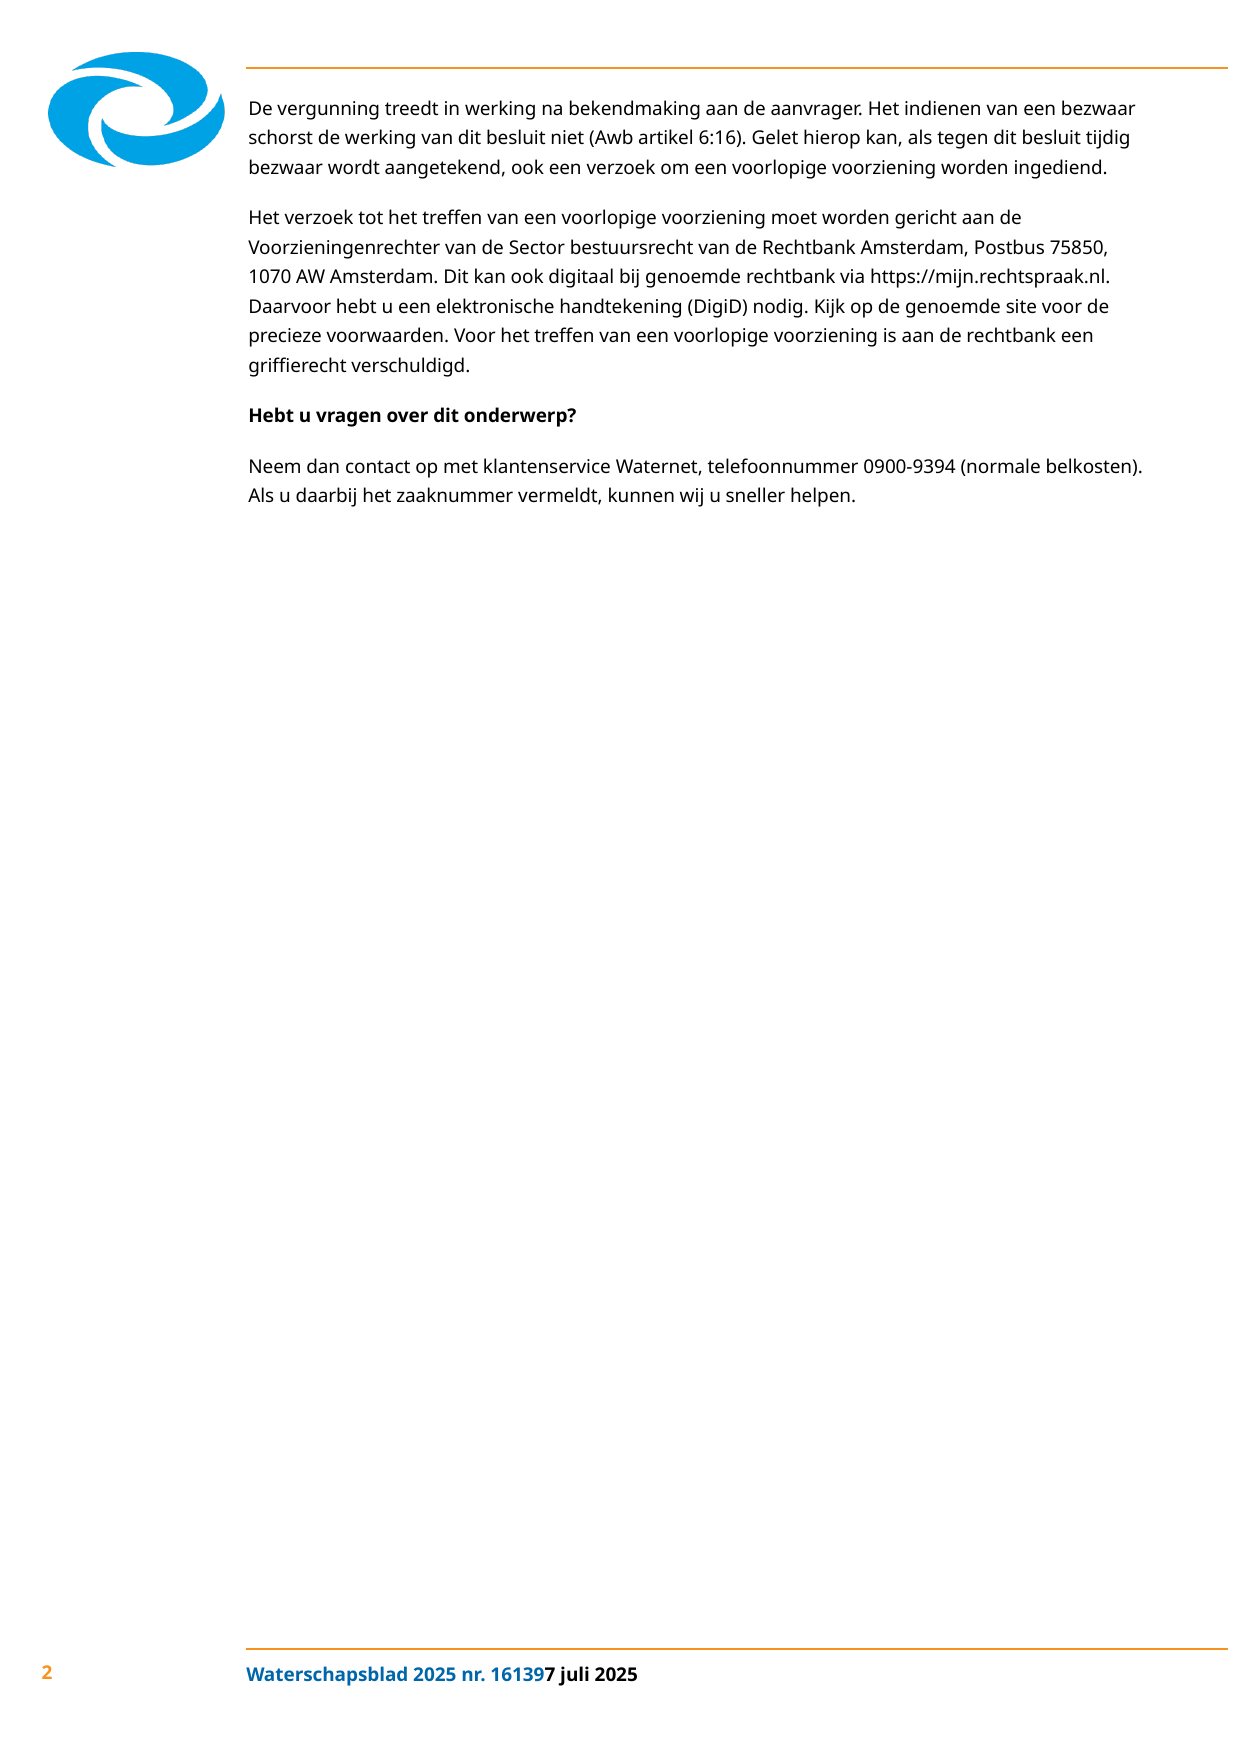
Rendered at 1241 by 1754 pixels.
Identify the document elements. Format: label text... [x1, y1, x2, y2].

text Neem dan contact op met klantenservice Waternet, telefoonnummer 0900-9394 (normale belkosten). Als u daarbij het zaaknummer vermeldt, kunnen wij u sneller helpen. [248, 453, 1152, 508]
text Het verzoek tot het treffen van een voorlopige voorziening moet worden gericht aan de Voorzieningenrechter van de Sector bestuursrecht van de Rechtbank Amsterdam, Postbus 75850, 1070 AW Amsterdam. Dit kan ook digitaal bij genoemde rechtbank via https://mijn.rechtspraak.nl. Daarvoor hebt u een elektronische handtekening (DigiD) nodig. Kijk op de genoemde site voor de precieze voorwaarden. Voor het treffen van een voorlopige voorziening is aan de rechtbank een griffierecht verschuldigd. [248, 204, 1152, 378]
text De vergunning treedt in werking na bekendmaking aan de aanvrager. Het indienen van een bezwaar schorst de werking van dit besluit niet (Awb artikel 6:16). Gelet hierop kan, als tegen dit besluit tijdig bezwaar wordt aangetekend, ook een verzoek om een voorlopige voorziening worden ingediend. [248, 95, 1152, 180]
text Hebt u vragen over dit onderwerp? [248, 403, 1152, 428]
picture [41, 47, 231, 172]
